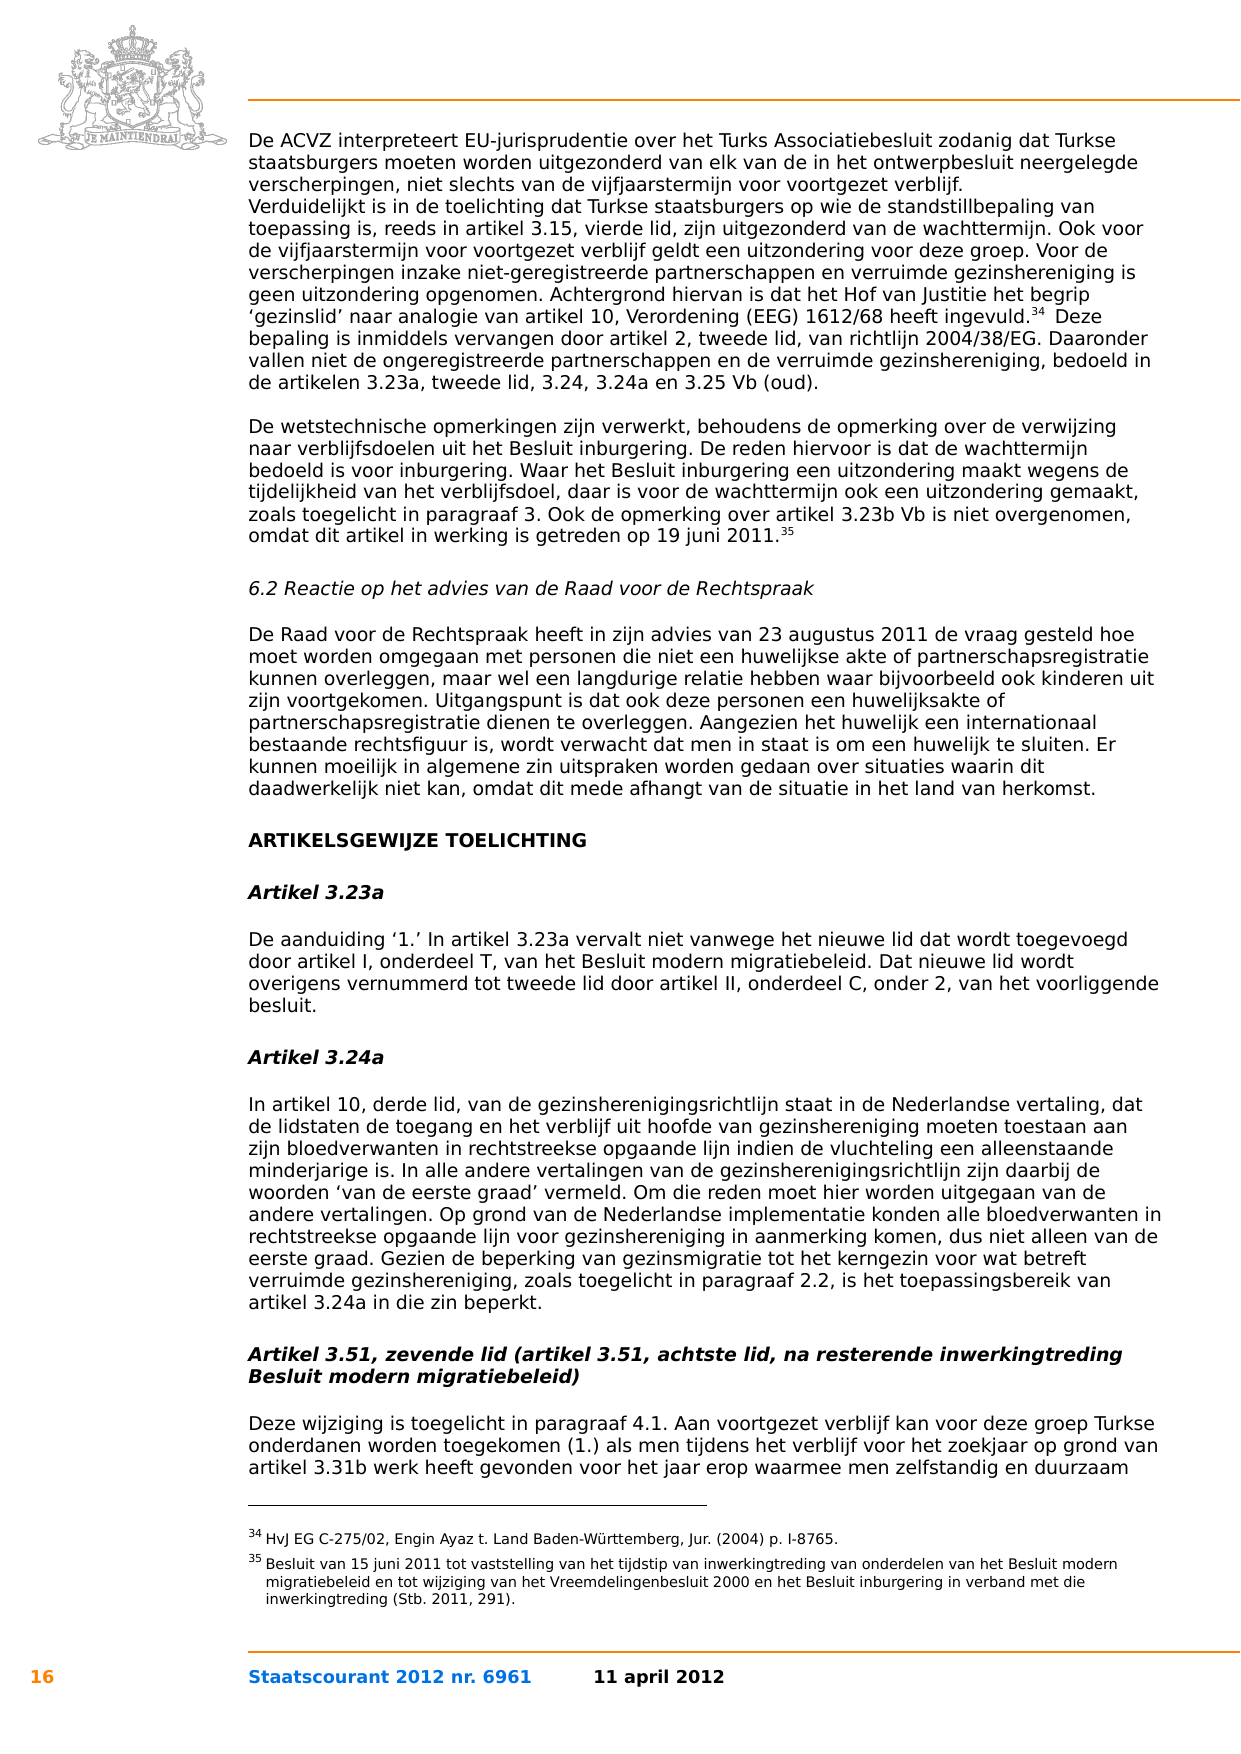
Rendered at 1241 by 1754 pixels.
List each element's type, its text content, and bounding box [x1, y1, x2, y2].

text De aanduiding ‘1.’ In artikel 3.23a vervalt niet vanwege het nieuwe lid dat wordt toegevoegd door artikel I, onderdeel T, van het Besluit modern migratiebeleid. Dat nieuwe lid wordt overigens vernummerd tot tweede lid door artikel II, onderdeel C, onder 2, van het voorliggende besluit. [248, 929, 1163, 1017]
text De Raad voor de Rechtspraak heeft in zijn advies van 23 augustus 2011 de vraag gesteld hoe moet worden omgegaan met personen die niet een huwelijkse akte of partnerschapsregistratie kunnen overleggen, maar wel een langdurige relatie hebben waar bijvoorbeeld ook kinderen uit zijn voortgekomen. Uitgangspunt is dat ook deze personen een huwelijksakte of partnerschapsregistratie dienen te overleggen. Aangezien het huwelijk een internationaal bestaande rechtsfiguur is, wordt verwacht dat men in staat is om een huwelijk te sluiten. Er kunnen moeilijk in algemene zin uitspraken worden gedaan over situaties waarin dit daadwerkelijk niet kan, omdat dit mede afhangt van de situatie in het land van herkomst. [248, 624, 1163, 800]
text HvJ EG C-275/02, Engin Ayaz t. Land Baden-Württemberg, Jur. (2004) p. I-8765. [248, 1527, 1163, 1549]
subtitle ARTIKELSGEWIJZE TOELICHTING [248, 830, 1163, 852]
text De ACVZ interpreteert EU-jurisprudentie over het Turks Associatiebesluit zodanig dat Turkse staatsburgers moeten worden uitgezonderd van elk van de in het ontwerpbesluit neergelegde verscherpingen, niet slechts van de vijfjaarstermijn voor voortgezet verblijf. [248, 130, 1163, 196]
subtitle Artikel 3.51, zevende lid (artikel 3.51, achtste lid, na resterende inwerkingtreding Besluit modern migratiebeleid) [248, 1344, 1163, 1388]
subtitle Artikel 3.24a [248, 1047, 1163, 1069]
text In artikel 10, derde lid, van de gezinsherenigingsrichtlijn staat in de Nederlandse vertaling, dat de lidstaten de toegang en het verblijf uit hoofde van gezinshereniging moeten toestaan aan zijn bloedverwanten in rechtstreekse opgaande lijn indien de vluchteling een alleenstaande minderjarige is. In alle andere vertalingen van de gezinsherenigingsrichtlijn zijn daarbij de woorden ‘van de eerste graad’ vermeld. Om die reden moet hier worden uitgegaan van de andere vertalingen. Op grond van de Nederlandse implementatie konden alle bloedverwanten in rechtstreekse opgaande lijn voor gezinshereniging in aanmerking komen, dus niet alleen van de eerste graad. Gezien de beperking van gezinsmigratie tot het kerngezin voor wat betreft verruimde gezinshereniging, zoals toegelicht in paragraaf 2.2, is het toepassingsbereik van artikel 3.24a in die zin beperkt. [248, 1094, 1163, 1314]
subtitle Artikel 3.23a [248, 882, 1163, 904]
picture [38, 25, 227, 150]
text De wetstechnische opmerkingen zijn verwerkt, behoudens de opmerking over de verwijzing naar verblijfsdoelen uit het Besluit inburgering. De reden hiervoor is dat de wachttermijn bedoeld is voor inburgering. Waar het Besluit inburgering een uitzondering maakt wegens de tijdelijkheid van het verblijfsdoel, daar is voor de wachttermijn ook een uitzondering gemaakt, zoals toegelicht in paragraaf 3. Ook de opmerking over artikel 3.23b Vb is niet overgenomen, omdat dit artikel in werking is getreden op 19 juni 2011. [248, 416, 1163, 547]
text Verduidelijkt is in de toelichting dat Turkse staatsburgers op wie de standstillbepaling van toepassing is, reeds in artikel 3.15, vierde lid, zijn uitgezonderd van de wachttermijn. Ook voor de vijfjaarstermijn voor voortgezet verblijf geldt een uitzondering voor deze groep. Voor de verscherpingen inzake niet-geregistreerde partnerschappen en verruimde gezinshereniging is geen uitzondering opgenomen. Achtergrond hiervan is dat het Hof van Justitie het begrip ‘gezinslid’ naar analogie van artikel 10, Verordening (EEG) 1612/68 heeft ingevuld. Deze bepaling is inmiddels vervangen door artikel 2, tweede lid, van richtlijn 2004/38/EG. Daaronder vallen niet de ongeregistreerde partnerschappen en de verruimde gezinshereniging, bedoeld in de artikelen 3.23a, tweede lid, 3.24, 3.24a en 3.25 Vb (oud). [248, 196, 1163, 394]
text Deze wijziging is toegelicht in paragraaf 4.1. Aan voortgezet verblijf kan voor deze groep Turkse onderdanen worden toegekomen (1.) als men tijdens het verblijf voor het zoekjaar op grond van artikel 3.31b werk heeft gevonden voor het jaar erop waarmee men zelfstandig en duurzaam [248, 1413, 1163, 1479]
subtitle 6.2 Reactie op het advies van de Raad voor de Rechtspraak [248, 577, 1163, 599]
text Besluit van 15 juni 2011 tot vaststelling van het tijdstip van inwerkingtreding van onderdelen van het Besluit modern migratiebeleid en tot wijziging van het Vreemdelingenbesluit 2000 en het Besluit inburgering in verband met die inwerkingtreding (Stb. 2011, 291). [248, 1552, 1163, 1608]
